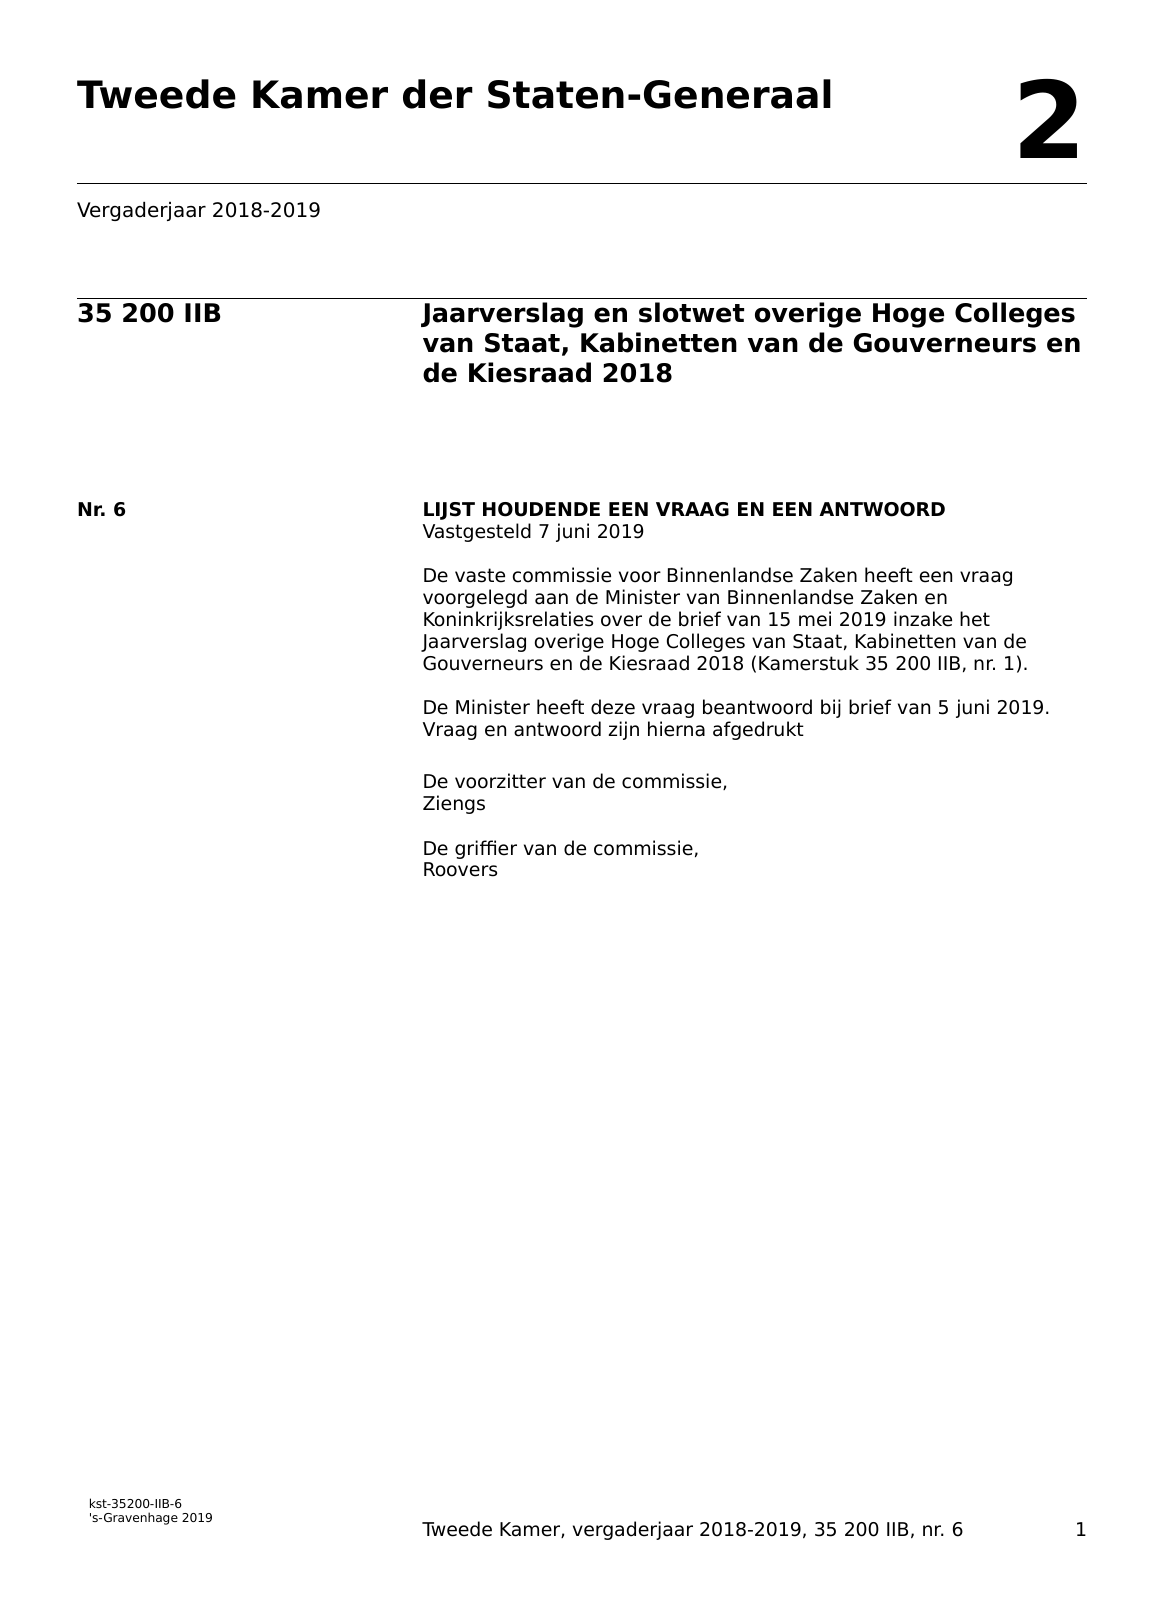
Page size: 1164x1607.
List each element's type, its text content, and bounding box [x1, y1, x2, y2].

table_cell Vergaderjaar 2018-2019 [77, 184, 1087, 298]
text De voorzitter van de commissie, Ziengs [422, 771, 1087, 815]
text kst-35200-IIB-6 [88, 1497, 323, 1511]
subtitle Nr. 6 LIJST HOUDENDE EEN VRAAG EN EEN ANTWOORD [77, 499, 1087, 521]
table_header Tweede Kamer der Staten-Generaal [77, 59, 886, 183]
table_header 2 [886, 59, 1087, 183]
text De vaste commissie voor Binnenlandse Zaken heeft een vraag voorgelegd aan de Minister van Binnenlandse Zaken en Koninkrijksrelaties over de brief van 15 mei 2019 inzake het Jaarverslag overige Hoge Colleges van Staat, Kabinetten van de Gouverneurs en de Kiesraad 2018 (Kamerstuk 35 200 IIB, nr. 1). [422, 565, 1087, 675]
subtitle 35 200 IIB Jaarverslag en slotwet overige Hoge Colleges van Staat, Kabinetten van de Gouverneurs en de Kiesraad 2018 [77, 299, 1087, 388]
text 's-Gravenhage 2019 [88, 1511, 323, 1525]
text Vastgesteld 7 juni 2019 [422, 521, 1087, 543]
text De griffier van de commissie, Roovers [422, 837, 1087, 881]
text De Minister heeft deze vraag beantwoord bij brief van 5 juni 2019. Vraag en antwoord zijn hierna afgedrukt [422, 697, 1087, 741]
